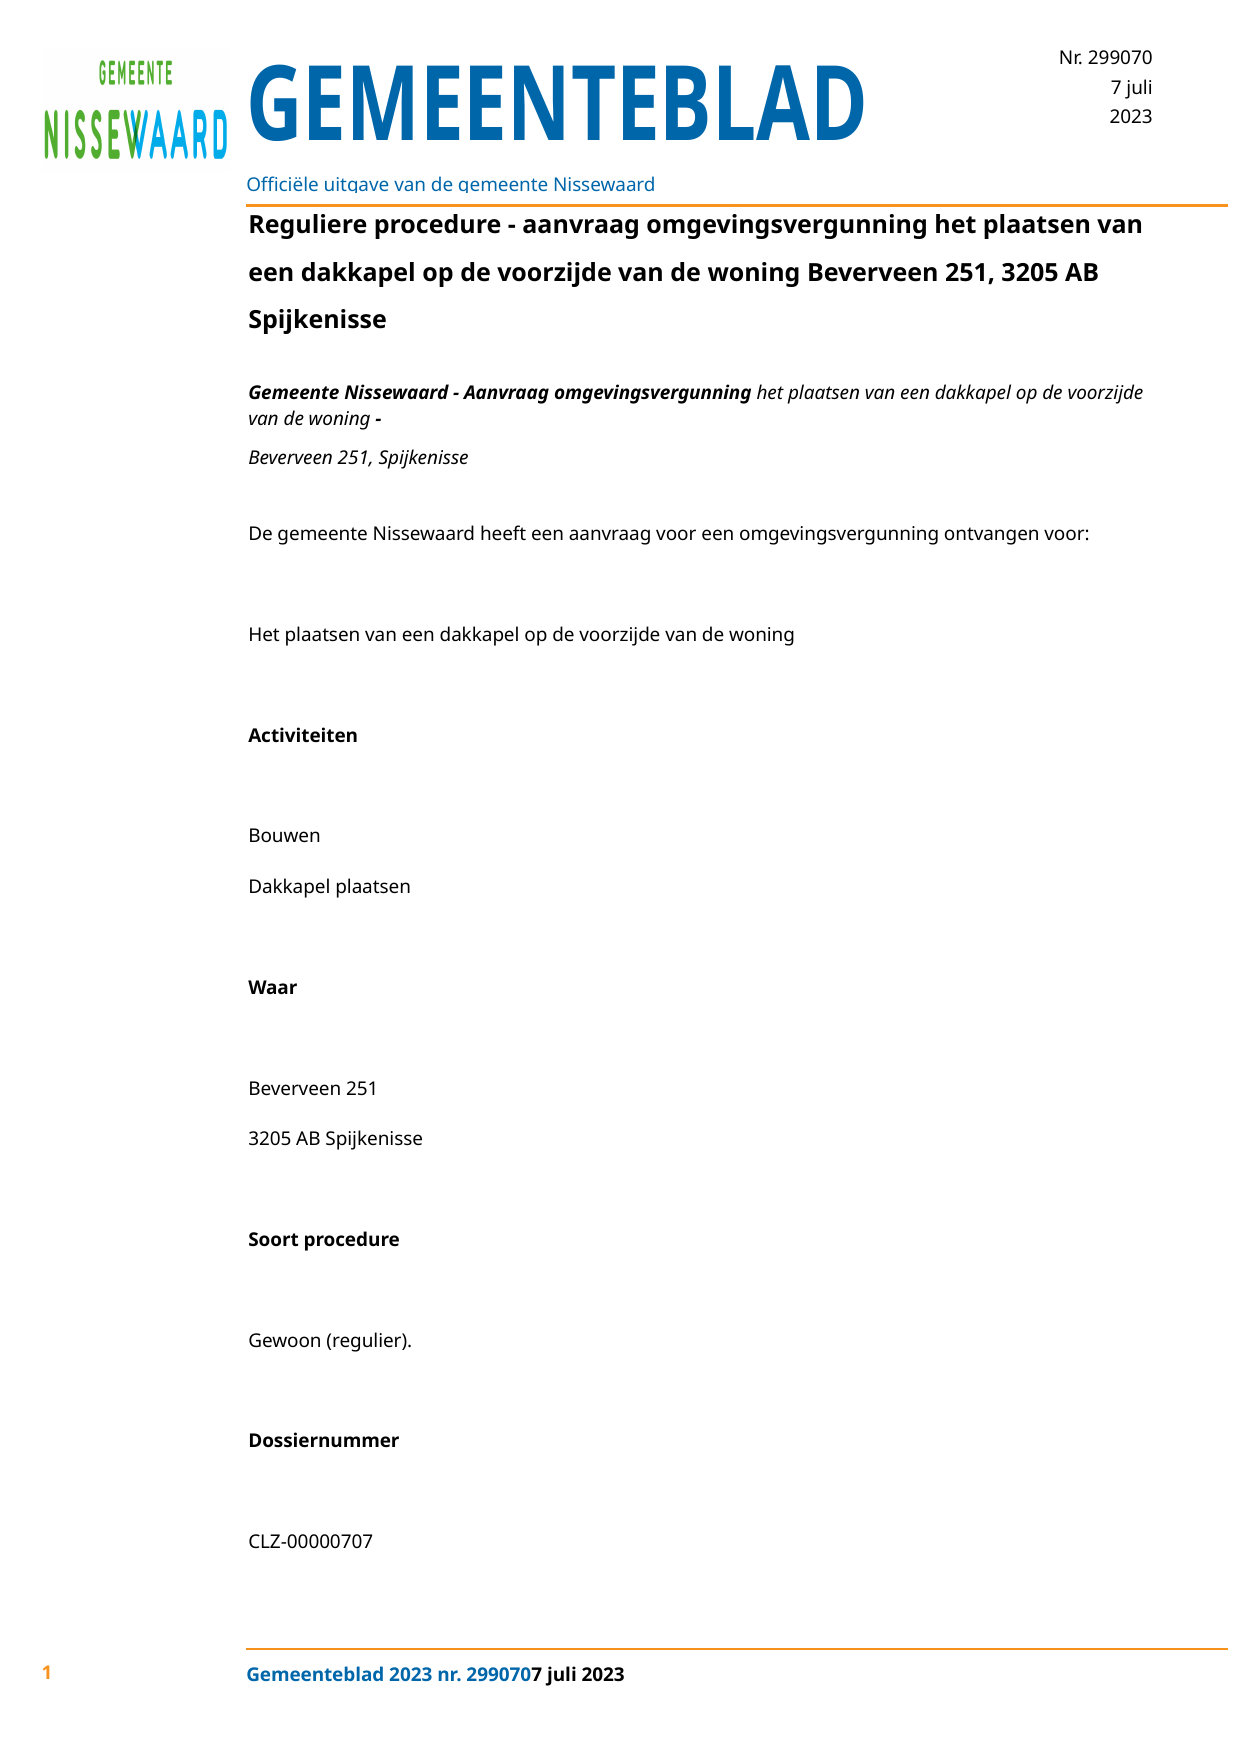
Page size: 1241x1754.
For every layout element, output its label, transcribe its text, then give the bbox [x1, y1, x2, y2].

text Activiteiten [248, 722, 1152, 748]
text Waar [248, 974, 1152, 1000]
text Het plaatsen van een dakkapel op de voorzijde van de woning [248, 621, 1152, 647]
picture [41, 47, 231, 172]
text Soort procedure [248, 1226, 1152, 1252]
text De gemeente Nissewaard heeft een aanvraag voor een omgevingsvergunning ontvangen voor: [248, 520, 1152, 546]
text Beverveen 251 [248, 1075, 1152, 1101]
text Gemeente Nissewaard - Aanvraag omgevingsvergunning het plaatsen van een dakkapel op de voorzijde van de woning - [248, 379, 1152, 431]
text Reguliere procedure - aanvraag omgevingsvergunning het plaatsen van een dakkapel op de voorzijde van de woning Beverveen 251, 3205 AB Spijkenisse [248, 207, 1152, 336]
text Bouwen [248, 823, 1152, 848]
text CLZ-00000707 [248, 1528, 1152, 1554]
text Dossiernummer [248, 1428, 1152, 1453]
text 3205 AB Spijkenisse [248, 1125, 1152, 1151]
text Dakkapel plaatsen [248, 873, 1152, 899]
text Gewoon (regulier). [248, 1327, 1152, 1353]
text Beverveen 251, Spijkenisse [248, 444, 1152, 470]
